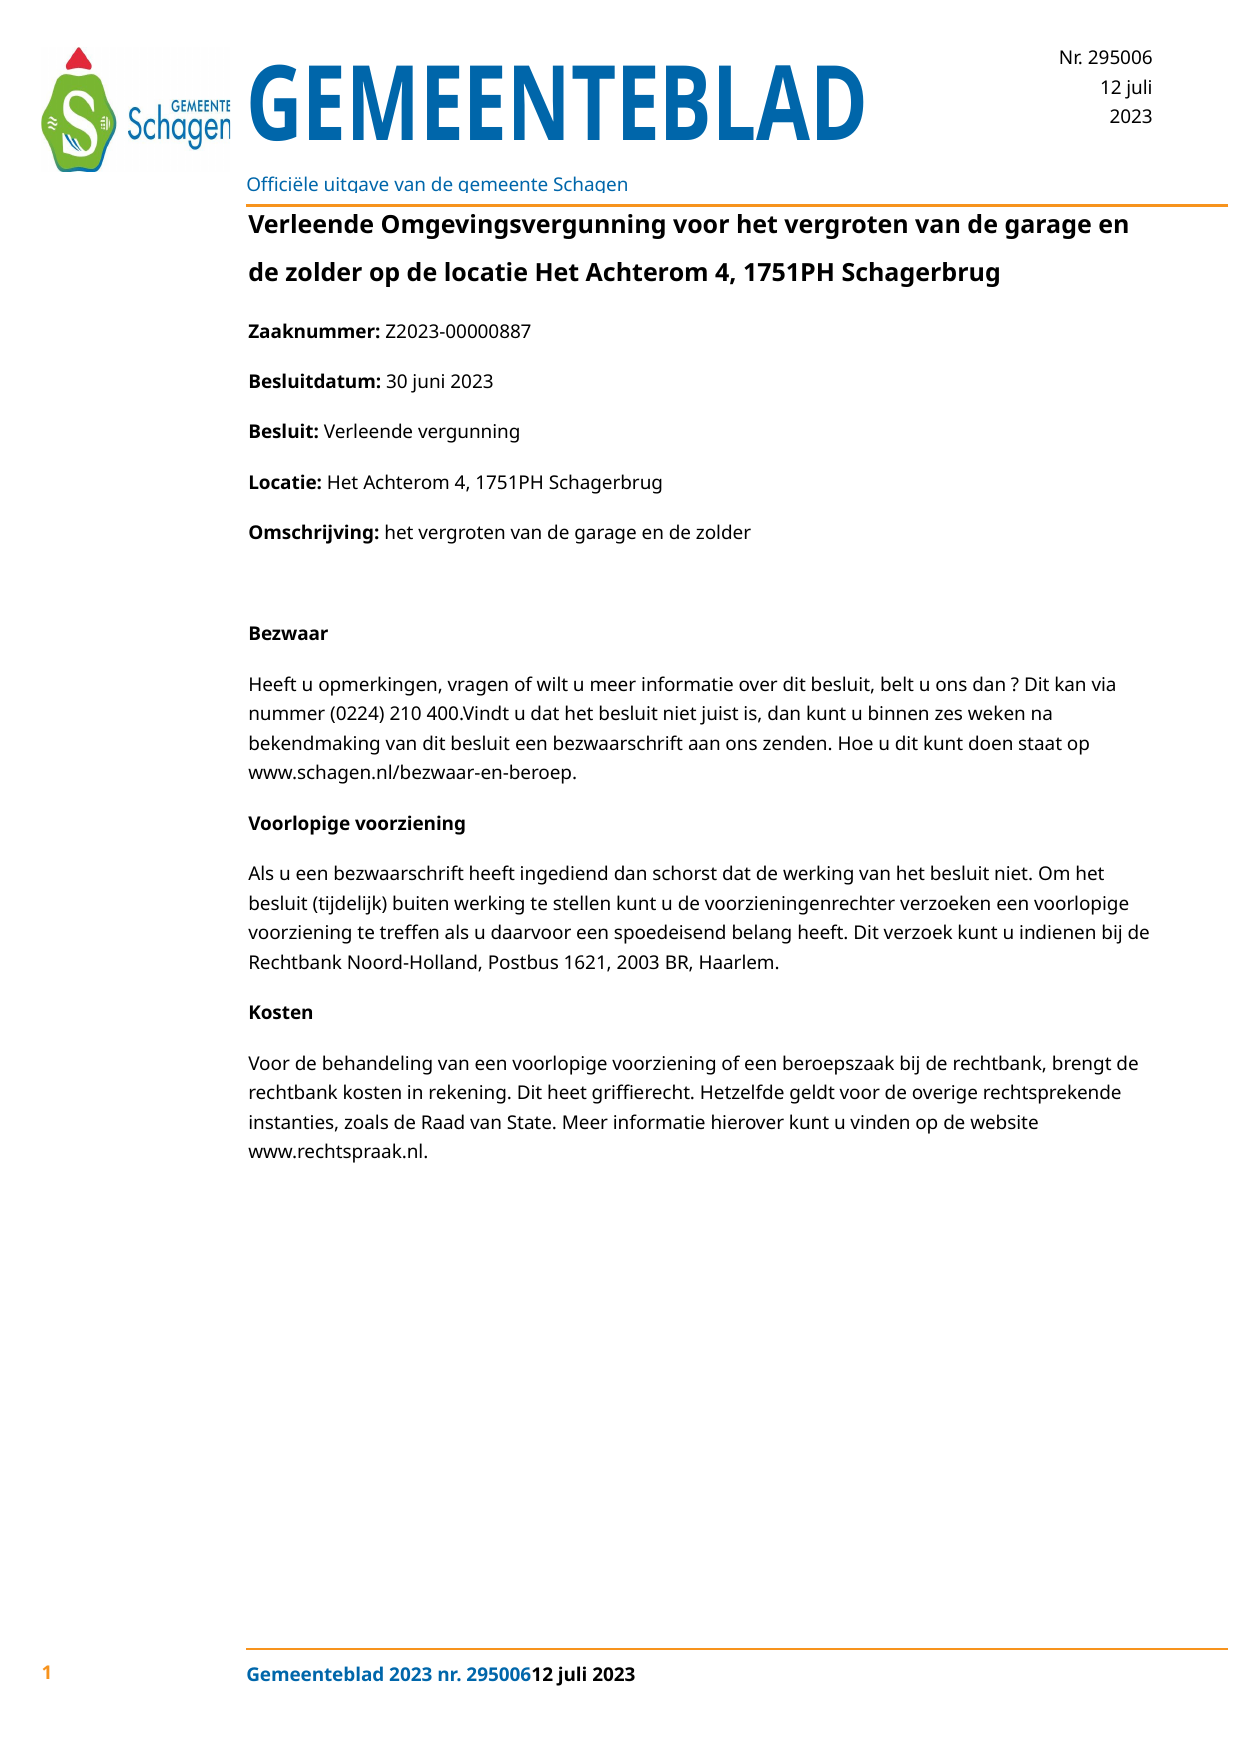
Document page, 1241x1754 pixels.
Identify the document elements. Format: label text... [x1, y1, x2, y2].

text Verleende Omgevingsvergunning voor het vergroten van de garage en de zolder op de locatie Het Achterom 4, 1751PH Schagerbrug [248, 207, 1152, 288]
text Voorlopige voorziening [248, 810, 1152, 836]
text Zaaknummer: Z2023-00000887 [248, 318, 1152, 344]
text Als u een bezwaarschrift heeft ingediend dan schorst dat de werking van het besluit niet. Om het besluit (tijdelijk) buiten werking te stellen kunt u de voorzieningenrechter verzoeken een voorlopige voorziening te treffen als u daarvoor een spoedeisend belang heeft. Dit verzoek kunt u indienen bij de Rechtbank Noord-Holland, Postbus 1621, 2003 BR, Haarlem. [248, 860, 1152, 975]
text Bezwaar [248, 620, 1152, 646]
text Omschrijving: het vergroten van de garage en de zolder [248, 519, 1152, 545]
text Locatie: Het Achterom 4, 1751PH Schagerbrug [248, 469, 1152, 495]
picture [41, 47, 231, 172]
text Besluit: Verleende vergunning [248, 419, 1152, 444]
text Besluitdatum: 30 juni 2023 [248, 368, 1152, 394]
text Voor de behandeling van een voorlopige voorziening of een beroepszaak bij de rechtbank, brengt de rechtbank kosten in rekening. Dit heet griffierecht. Hetzelfde geldt voor de overige rechtsprekende instanties, zoals de Raad van State. Meer informatie hierover kunt u vinden op de website www.rechtspraak.nl. [248, 1050, 1152, 1164]
text Kosten [248, 999, 1152, 1025]
text Heeft u opmerkingen, vragen of wilt u meer informatie over dit besluit, belt u ons dan ? Dit kan via nummer (0224) 210 400.Vindt u dat het besluit niet juist is, dan kunt u binnen zes weken na bekendmaking van dit besluit een bezwaarschrift aan ons zenden. Hoe u dit kunt doen staat op www.schagen.nl/bezwaar-en-beroep. [248, 671, 1152, 785]
